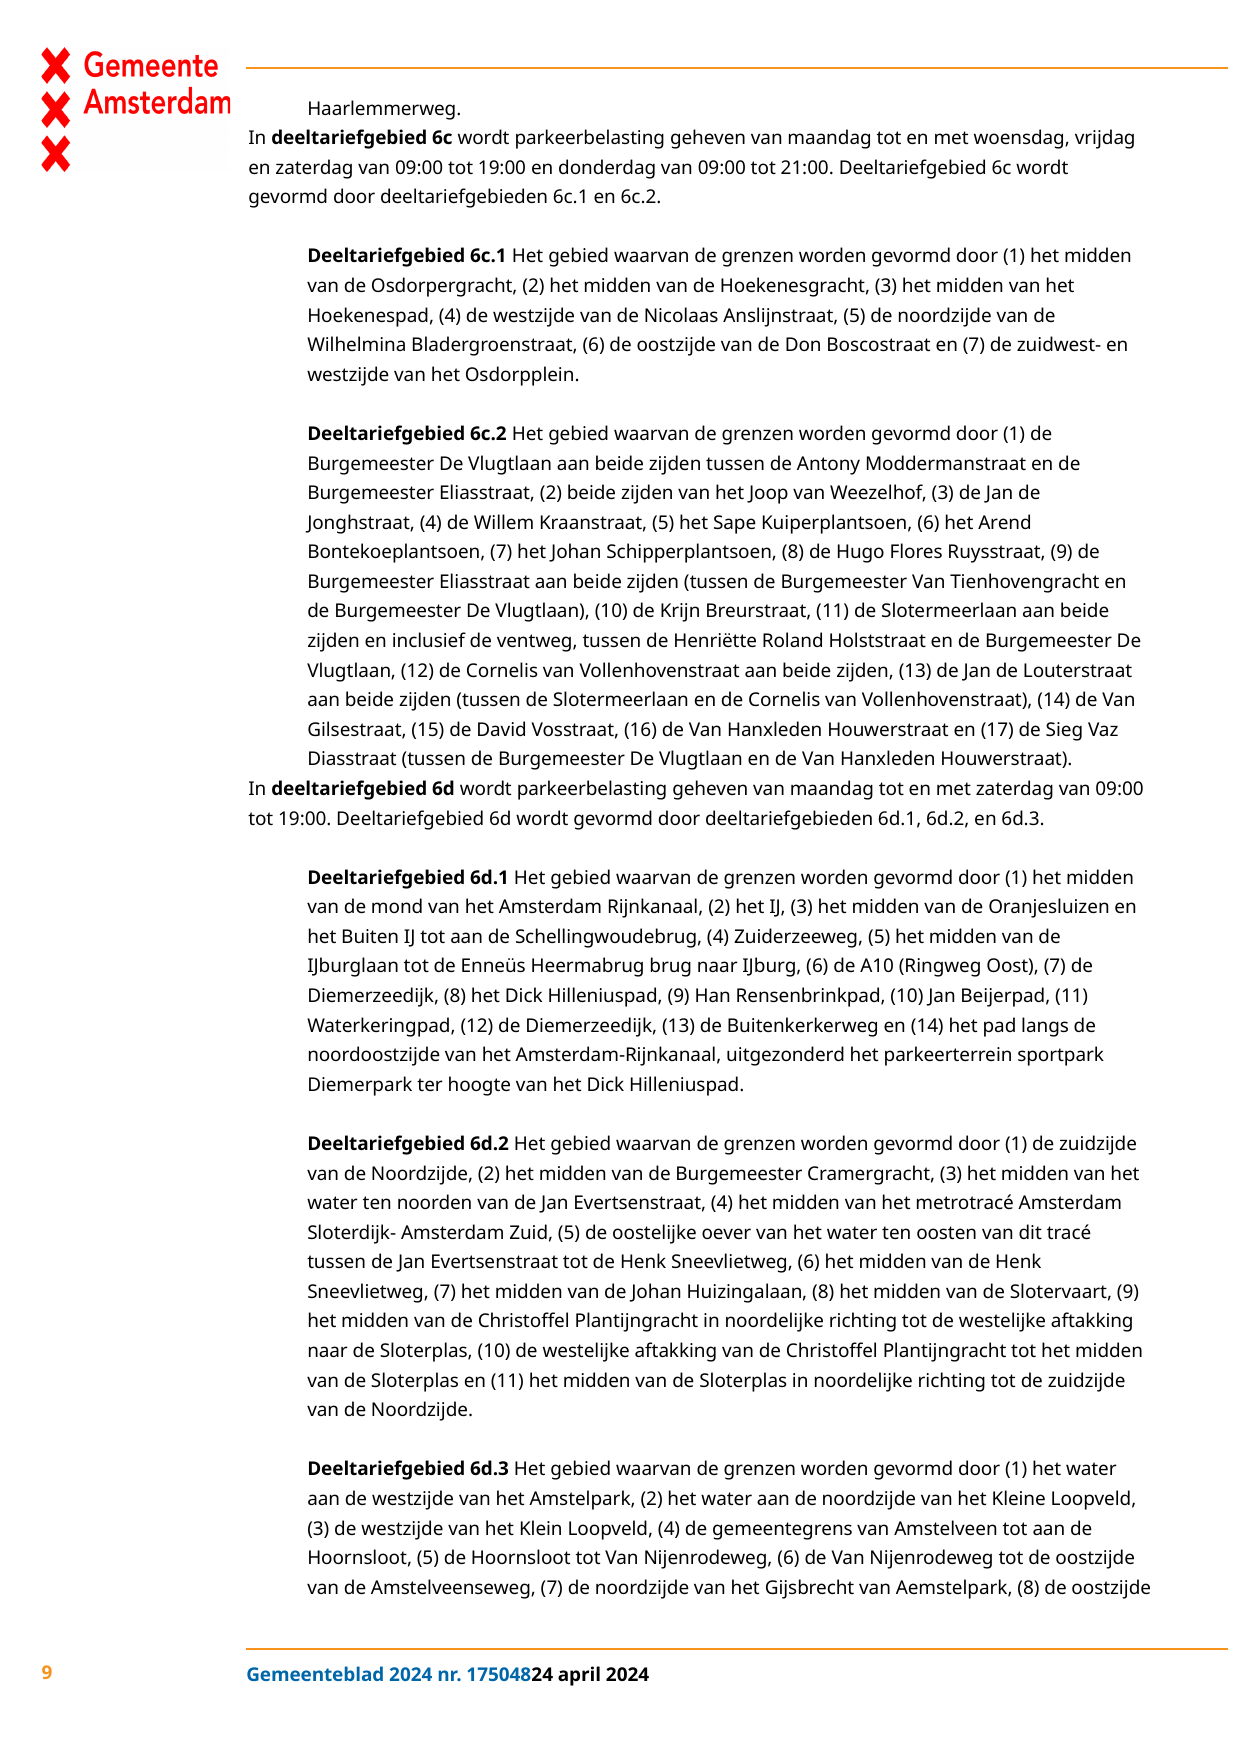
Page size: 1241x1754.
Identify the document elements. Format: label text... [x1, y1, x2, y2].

list Deeltariefgebied 6c.1 Het gebied waarvan de grenzen worden gevormd door (1) het midden van de Osdorpergracht, (2) het midden van de Hoekenesgracht, (3) het midden van het Hoekenespad, (4) de westzijde van de Nicolaas Anslijnstraat, (5) de noordzijde van de Wilhelmina Bladergroenstraat, (6) de oostzijde van de Don Boscostraat en (7) de zuidwest- en westzijde van het Osdorpplein. [248, 243, 1152, 387]
text In deeltariefgebied 6c wordt parkeerbelasting geheven van maandag tot en met woensdag, vrijdag en zaterdag van 09:00 tot 19:00 en donderdag van 09:00 tot 21:00. Deeltariefgebied 6c wordt gevormd door deeltariefgebieden 6c.1 en 6c.2. [248, 124, 1152, 209]
picture [41, 47, 231, 172]
text In deeltariefgebied 6d wordt parkeerbelasting geheven van maandag tot en met zaterdag van 09:00 tot 19:00. Deeltariefgebied 6d wordt gevormd door deeltariefgebieden 6d.1, 6d.2, en 6d.3. [248, 775, 1152, 831]
list Deeltariefgebied 6d.1 Het gebied waarvan de grenzen worden gevormd door (1) het midden van de mond van het Amsterdam Rijnkanaal, (2) het IJ, (3) het midden van de Oranjesluizen en het Buiten IJ tot aan de Schellingwoudebrug, (4) Zuiderzeeweg, (5) het midden van de IJburglaan tot de Enneüs Heermabrug brug naar IJburg, (6) de A10 (Ringweg Oost), (7) de Diemerzeedijk, (8) het Dick Hilleniuspad, (9) Han Rensenbrinkpad, (10) Jan Beijerpad, (11) Waterkeringpad, (12) de Diemerzeedijk, (13) de Buitenkerkerweg en (14) het pad langs de noordoostzijde van het Amsterdam-Rijnkanaal, uitgezonderd het parkeerterrein sportpark Diemerpark ter hoogte van het Dick Hilleniuspad. [248, 864, 1152, 1097]
list Deeltariefgebied 6d.3 Het gebied waarvan de grenzen worden gevormd door (1) het water aan de westzijde van het Amstelpark, (2) het water aan de noordzijde van het Kleine Loopveld, (3) de westzijde van het Klein Loopveld, (4) de gemeentegrens van Amstelveen tot aan de Hoornsloot, (5) de Hoornsloot tot Van Nijenrodeweg, (6) de Van Nijenrodeweg tot de oostzijde van de Amstelveenseweg, (7) de noordzijde van het Gijsbrecht van Aemstelpark, (8) de oostzijde [248, 1456, 1152, 1600]
list Deeltariefgebied 6c.2 Het gebied waarvan de grenzen worden gevormd door (1) de Burgemeester De Vlugtlaan aan beide zijden tussen de Antony Moddermanstraat en de Burgemeester Eliasstraat, (2) beide zijden van het Joop van Weezelhof, (3) de Jan de Jonghstraat, (4) de Willem Kraanstraat, (5) het Sape Kuiperplantsoen, (6) het Arend Bontekoeplantsoen, (7) het Johan Schipperplantsoen, (8) de Hugo Flores Ruysstraat, (9) de Burgemeester Eliasstraat aan beide zijden (tussen de Burgemeester Van Tienhovengracht en de Burgemeester De Vlugtlaan), (10) de Krijn Breurstraat, (11) de Slotermeerlaan aan beide zijden en inclusief de ventweg, tussen de Henriëtte Roland Holststraat en de Burgemeester De Vlugtlaan, (12) de Cornelis van Vollenhovenstraat aan beide zijden, (13) de Jan de Louterstraat aan beide zijden (tussen de Slotermeerlaan en de Cornelis van Vollenhovenstraat), (14) de Van Gilsestraat, (15) de David Vosstraat, (16) de Van Hanxleden Houwerstraat en (17) de Sieg Vaz Diasstraat (tussen de Burgemeester De Vlugtlaan en de Van Hanxleden Houwerstraat). [248, 420, 1152, 771]
list Haarlemmerweg. [248, 95, 1152, 121]
list Deeltariefgebied 6d.2 Het gebied waarvan de grenzen worden gevormd door (1) de zuidzijde van de Noordzijde, (2) het midden van de Burgemeester Cramergracht, (3) het midden van het water ten noorden van de Jan Evertsenstraat, (4) het midden van het metrotracé Amsterdam Sloterdijk- Amsterdam Zuid, (5) de oostelijke oever van het water ten oosten van dit tracé tussen de Jan Evertsenstraat tot de Henk Sneevlietweg, (6) het midden van de Henk Sneevlietweg, (7) het midden van de Johan Huizingalaan, (8) het midden van de Slotervaart, (9) het midden van de Christoffel Plantijngracht in noordelijke richting tot de westelijke aftakking naar de Sloterplas, (10) de westelijke aftakking van de Christoffel Plantijngracht tot het midden van de Sloterplas en (11) het midden van de Sloterplas in noordelijke richting tot de zuidzijde van de Noordzijde. [248, 1130, 1152, 1422]
